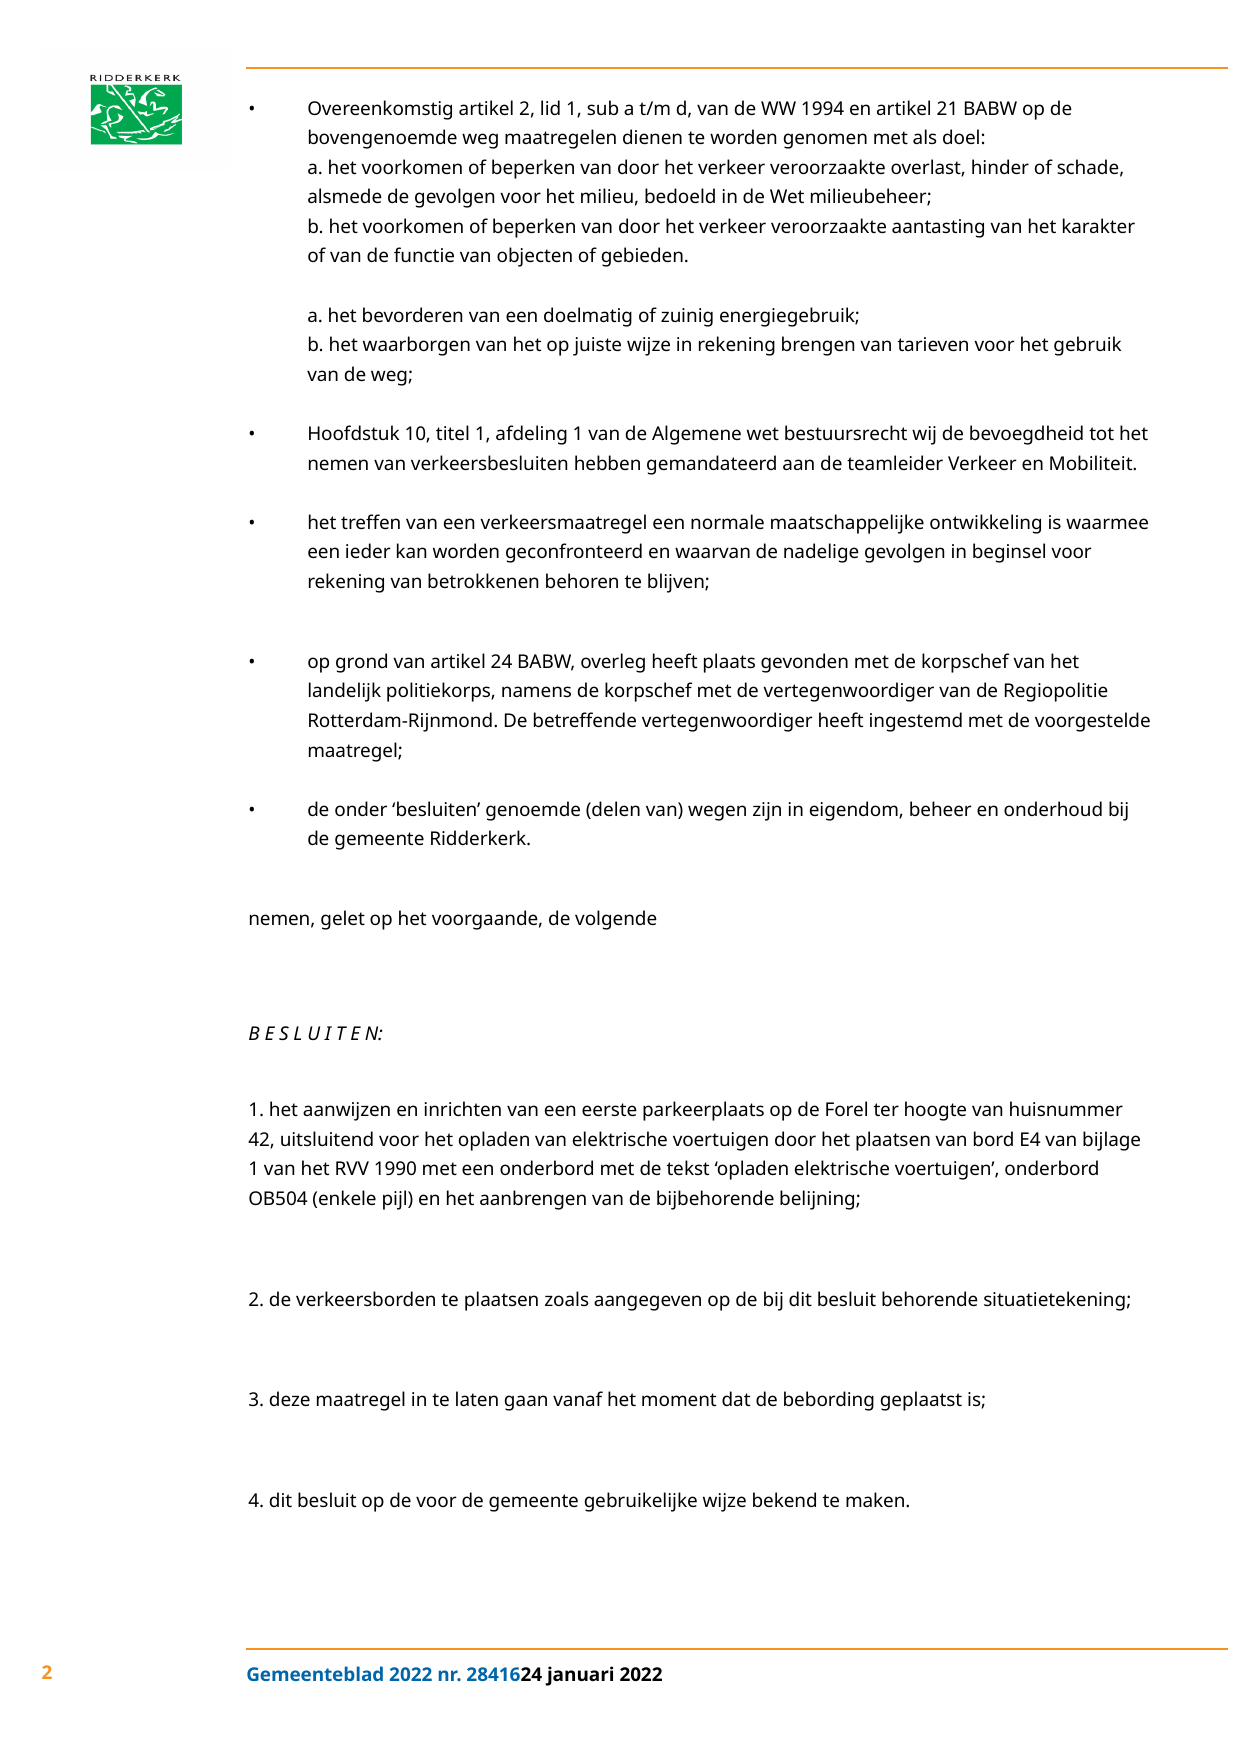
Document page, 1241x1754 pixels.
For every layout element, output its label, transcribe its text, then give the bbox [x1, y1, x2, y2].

list het treffen van een verkeersmaatregel een normale maatschappelijke ontwikkeling is waarmee een ieder kan worden geconfronteerd en waarvan de nadelige gevolgen in beginsel voor rekening van betrokkenen behoren te blijven; [248, 509, 1152, 594]
list b. het voorkomen of beperken van door het verkeer veroorzaakte aantasting van het karakter of van de functie van objecten of gebieden. [248, 213, 1152, 268]
list op grond van artikel 24 BABW, overleg heeft plaats gevonden met de korpschef van het landelijk politiekorps, namens de korpschef met de vertegenwoordiger van de Regiopolitie Rotterdam-Rijnmond. De betreffende vertegenwoordiger heeft ingestemd met de voorgestelde maatregel; [248, 648, 1152, 763]
text nemen, gelet op het voorgaande, de volgende [248, 906, 1152, 931]
text 4. dit besluit op de voor de gemeente gebruikelijke wijze bekend te maken. [248, 1487, 1152, 1513]
list Overeenkomstig artikel 2, lid 1, sub a t/m d, van de WW 1994 en artikel 21 BABW op de bovengenoemde weg maatregelen dienen te worden genomen met als doel: [248, 95, 1152, 150]
list a. het voorkomen of beperken van door het verkeer veroorzaakte overlast, hinder of schade, alsmede de gevolgen voor het milieu, bedoeld in de Wet milieubeheer; [248, 154, 1152, 209]
list de onder ‘besluiten’ genoemde (delen van) wegen zijn in eigendom, beheer en onderhoud bij de gemeente Ridderkerk. [248, 796, 1152, 851]
text 3. deze maatregel in te laten gaan vanaf het moment dat de bebording geplaatst is; [248, 1387, 1152, 1412]
list Hoofdstuk 10, titel 1, afdeling 1 van de Algemene wet bestuursrecht wij de bevoegdheid tot het nemen van verkeersbesluiten hebben gemandateerd aan de teamleider Verkeer en Mobiliteit. [248, 420, 1152, 476]
text 1. het aanwijzen en inrichten van een eerste parkeerplaats op de Forel ter hoogte van huisnummer 42, uitsluitend voor het opladen van elektrische voertuigen door het plaatsen van bord E4 van bijlage 1 van het RVV 1990 met een onderbord met de tekst ‘opladen elektrische voertuigen’, onderbord OB504 (enkele pijl) en het aanbrengen van de bijbehorende belijning; [248, 1096, 1152, 1211]
list b. het waarborgen van het op juiste wijze in rekening brengen van tarieven voor het gebruik van de weg; [248, 331, 1152, 387]
text B E S L U I T E N: [248, 1020, 1152, 1046]
text 2. de verkeersborden te plaatsen zoals aangegeven op de bij dit besluit behorende situatietekening; [248, 1286, 1152, 1311]
list a. het bevorderen van een doelmatig of zuinig energiegebruik; [248, 302, 1152, 328]
picture [41, 47, 231, 172]
